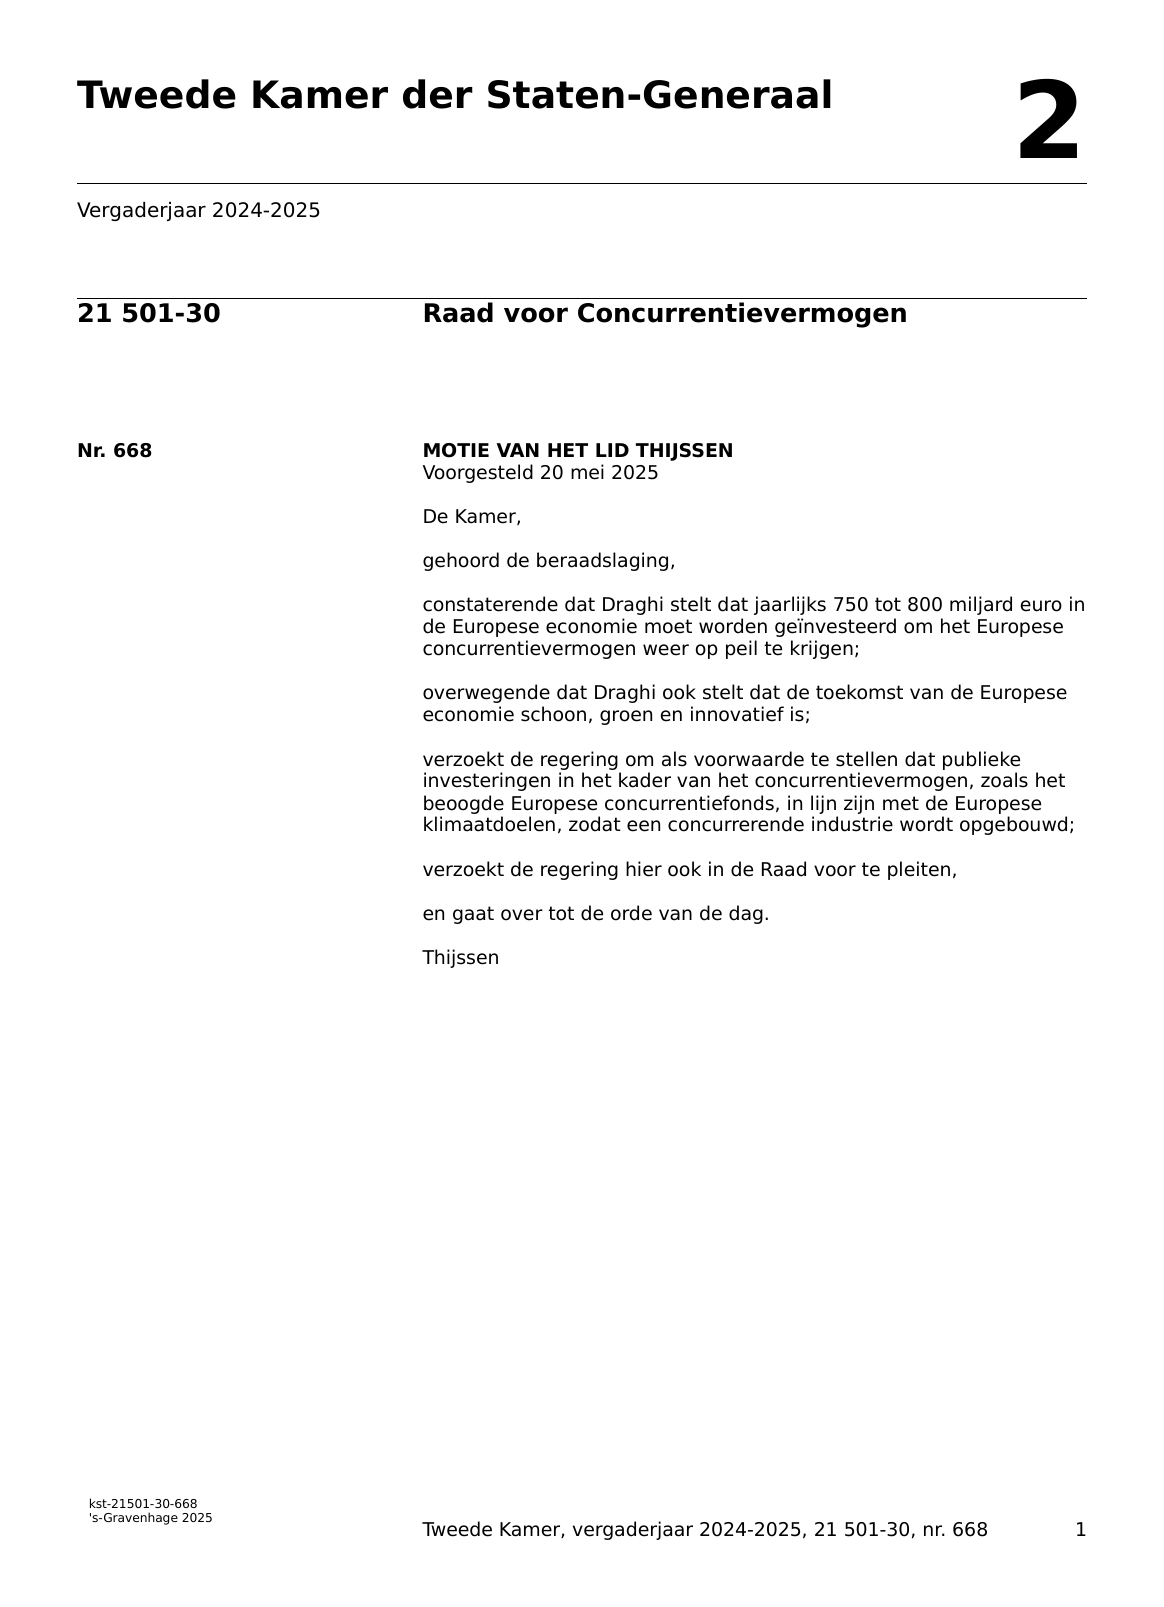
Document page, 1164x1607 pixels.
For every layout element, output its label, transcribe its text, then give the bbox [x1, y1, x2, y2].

table_cell Vergaderjaar 2024-2025 [77, 184, 1087, 298]
text overwegende dat Draghi ook stelt dat de toekomst van de Europese economie schoon, groen en innovatief is; [422, 682, 1087, 726]
text verzoekt de regering hier ook in de Raad voor te pleiten, [422, 858, 1087, 881]
text Voorgesteld 20 mei 2025 [422, 462, 1087, 484]
table_header 2 [886, 59, 1087, 183]
text Thijssen [422, 947, 1087, 969]
text kst-21501-30-668 [88, 1497, 323, 1511]
text en gaat over tot de orde van de dag. [422, 903, 1087, 925]
text gehoord de beraadslaging, [422, 550, 1087, 572]
text verzoekt de regering om als voorwaarde te stellen dat publieke investeringen in het kader van het concurrentievermogen, zoals het beoogde Europese concurrentiefonds, in lijn zijn met de Europese klimaatdoelen, zodat een concurrerende industrie wordt opgebouwd; [422, 748, 1087, 836]
text 's-Gravenhage 2025 [88, 1511, 323, 1525]
table_header Tweede Kamer der Staten-Generaal [77, 59, 886, 183]
subtitle 21 501-30 Raad voor Concurrentievermogen [77, 299, 1087, 329]
text constaterende dat Draghi stelt dat jaarlijks 750 tot 800 miljard euro in de Europese economie moet worden geïnvesteerd om het Europese concurrentievermogen weer op peil te krijgen; [422, 594, 1087, 660]
text De Kamer, [422, 506, 1087, 528]
subtitle Nr. 668 MOTIE VAN HET LID THIJSSEN [77, 440, 1087, 462]
